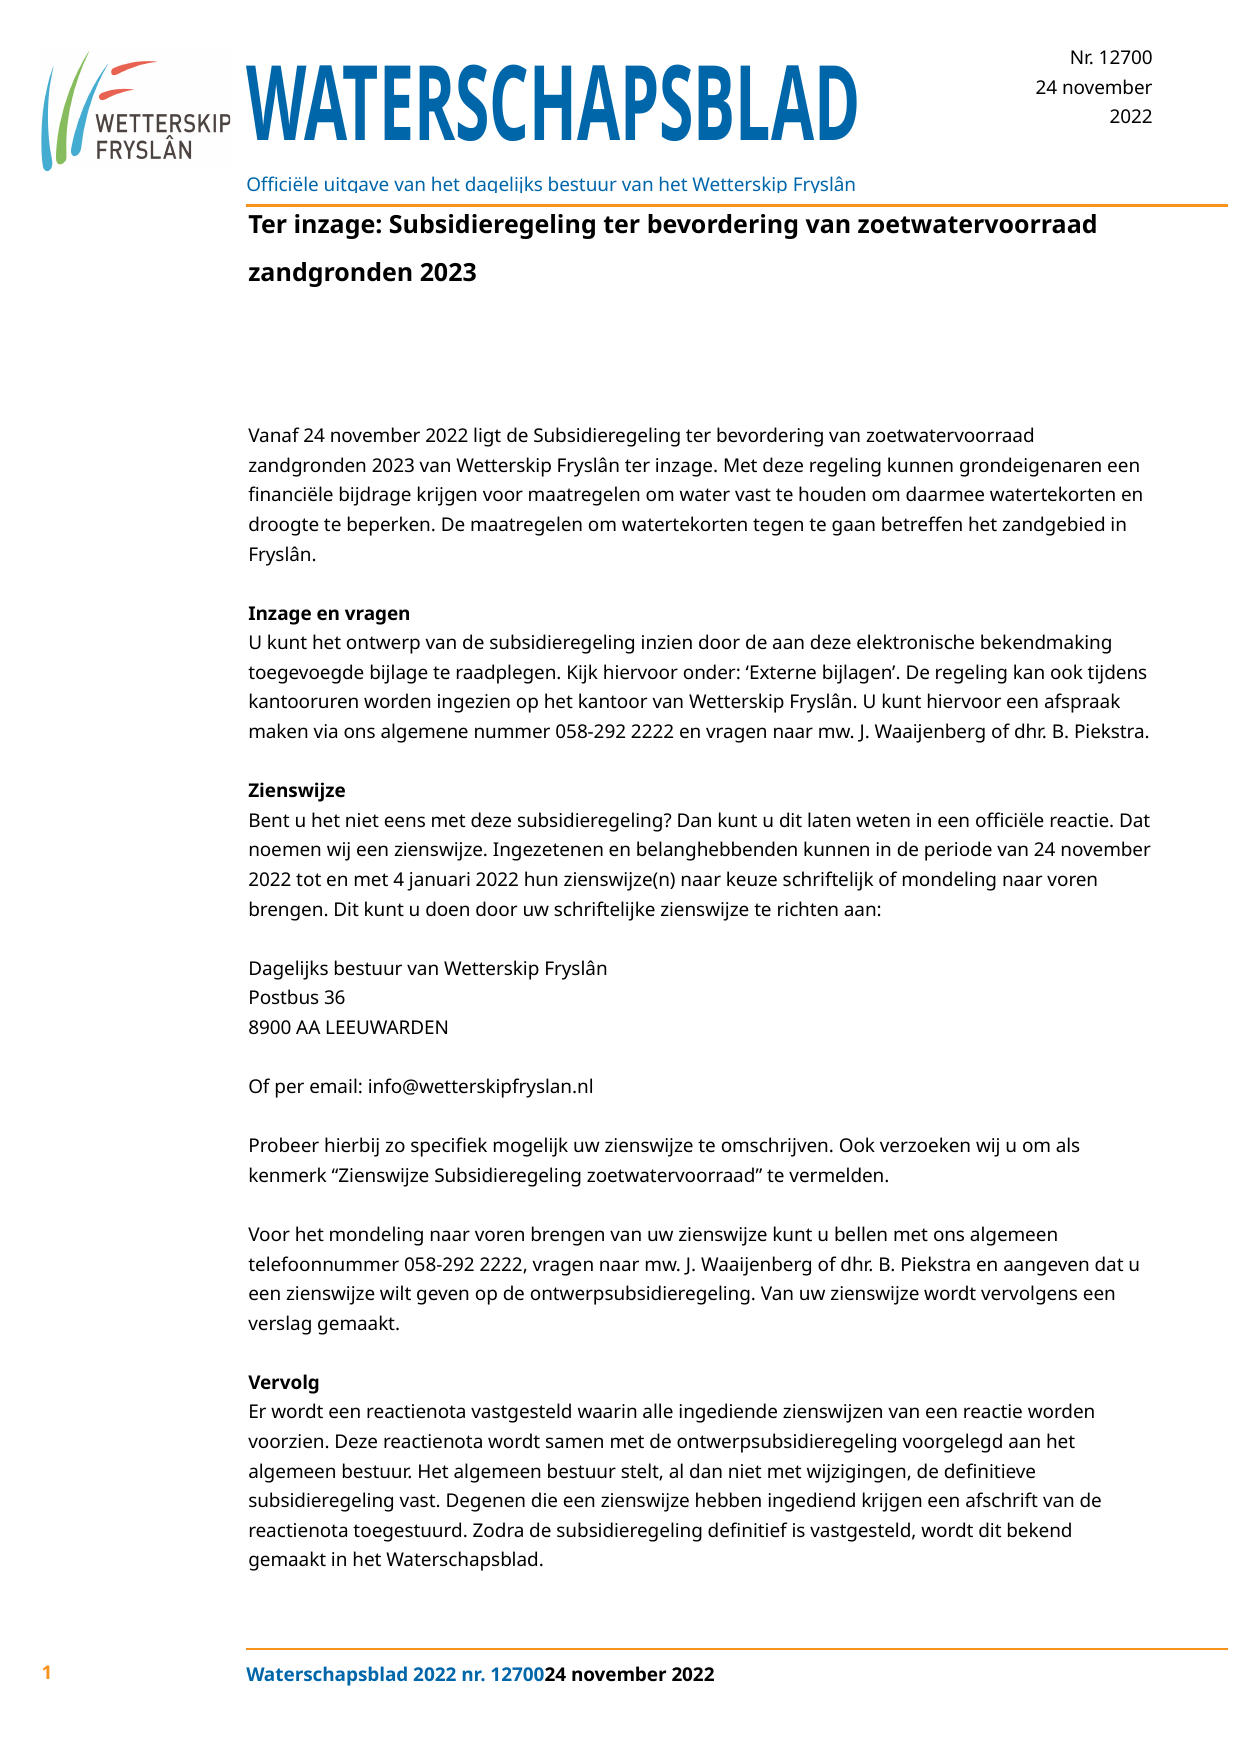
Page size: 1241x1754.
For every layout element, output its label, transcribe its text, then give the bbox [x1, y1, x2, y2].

text Postbus 36 [248, 984, 1152, 1010]
text Voor het mondeling naar voren brengen van uw zienswijze kunt u bellen met ons algemeen telefoonnummer 058-292 2222, vragen naar mw. J. Waaijenberg of dhr. B. Piekstra en aangeven dat u een zienswijze wilt geven op de ontwerpsubsidieregeling. Van uw zienswijze wordt vervolgens een verslag gemaakt. [248, 1221, 1152, 1336]
text 8900 AA LEEUWARDEN [248, 1014, 1152, 1040]
text Dagelijks bestuur van Wetterskip Fryslân [248, 955, 1152, 981]
text U kunt het ontwerp van de subsidieregeling inzien door de aan deze elektronische bekendmaking toegevoegde bijlage te raadplegen. Kijk hiervoor onder: ‘Externe bijlagen’. De regeling kan ook tijdens kantooruren worden ingezien op het kantoor van Wetterskip Fryslân. U kunt hiervoor een afspraak maken via ons algemene nummer 058-292 2222 en vragen naar mw. J. Waaijenberg of dhr. B. Piekstra. [248, 629, 1152, 744]
text Er wordt een reactienota vastgesteld waarin alle ingediende zienswijzen van een reactie worden voorzien. Deze reactienota wordt samen met de ontwerpsubsidieregeling voorgelegd aan het algemeen bestuur. Het algemeen bestuur stelt, al dan niet met wijzigingen, de definitieve subsidieregeling vast. Degenen die een zienswijze hebben ingediend krijgen een afschrift van de reactienota toegestuurd. Zodra de subsidieregeling definitief is vastgesteld, wordt dit bekend gemaakt in het Waterschapsblad. [248, 1399, 1152, 1572]
text Inzage en vragen [248, 600, 1152, 626]
text Zienswijze [248, 777, 1152, 803]
text Ter inzage: Subsidieregeling ter bevordering van zoetwatervoorraad zandgronden 2023 [248, 207, 1152, 288]
text Vanaf 24 november 2022 ligt de Subsidieregeling ter bevordering van zoetwatervoorraad zandgronden 2023 van Wetterskip Fryslân ter inzage. Met deze regeling kunnen grondeigenaren een financiële bijdrage krijgen voor maatregelen om water vast te houden om daarmee watertekorten en droogte te beperken. De maatregelen om watertekorten tegen te gaan betreffen het zandgebied in Fryslân. [248, 422, 1152, 567]
text Vervolg [248, 1369, 1152, 1395]
text Of per email: info@wetterskipfryslan.nl [248, 1073, 1152, 1099]
text Probeer hierbij zo specifiek mogelijk uw zienswijze te omschrijven. Ook verzoeken wij u om als kenmerk “Zienswijze Subsidieregeling zoetwatervoorraad” te vermelden. [248, 1132, 1152, 1188]
text Bent u het niet eens met deze subsidieregeling? Dan kunt u dit laten weten in een officiële reactie. Dat noemen wij een zienswijze. Ingezetenen en belanghebbenden kunnen in de periode van 24 november 2022 tot en met 4 januari 2022 hun zienswijze(n) naar keuze schriftelijk of mondeling naar voren brengen. Dit kunt u doen door uw schriftelijke zienswijze te richten aan: [248, 807, 1152, 922]
picture [41, 47, 231, 172]
